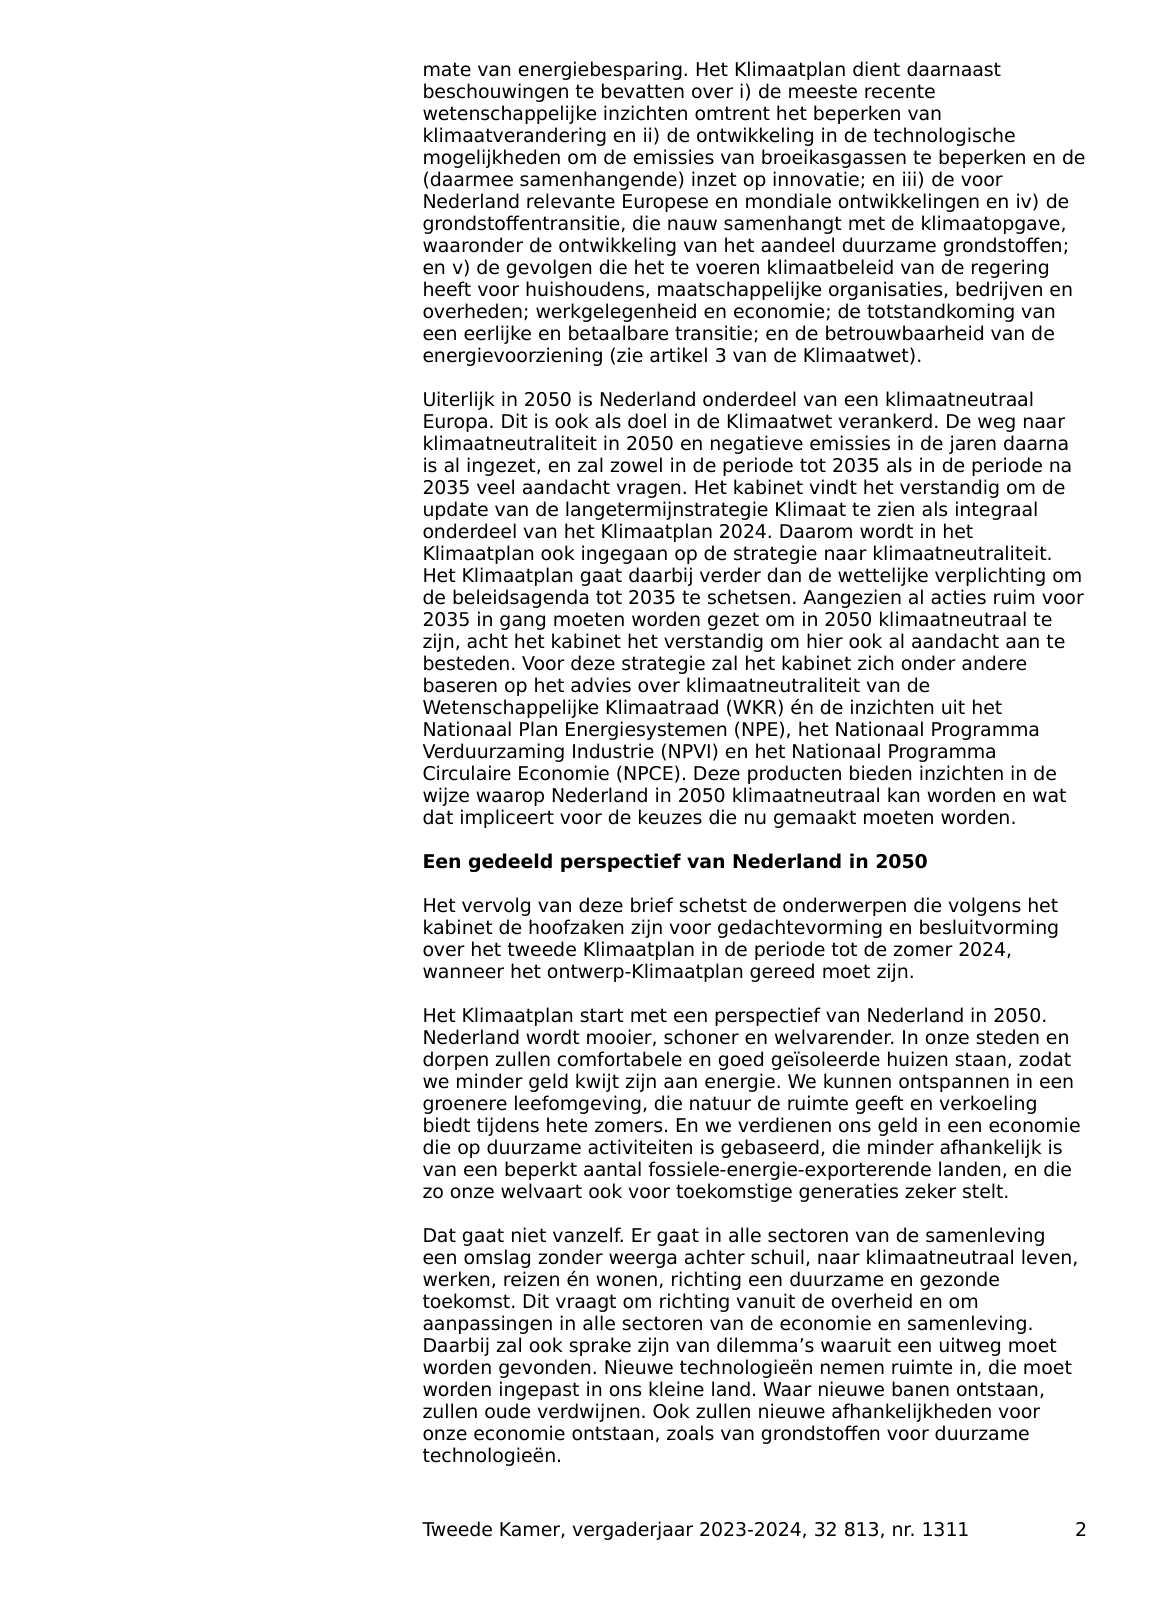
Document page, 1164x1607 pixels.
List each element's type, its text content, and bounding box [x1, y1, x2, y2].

subtitle Een gedeeld perspectief van Nederland in 2050 [422, 851, 1087, 873]
text mate van energiebesparing. Het Klimaatplan dient daarnaast beschouwingen te bevatten over i) de meeste recente wetenschappelijke inzichten omtrent het beperken van klimaatverandering en ii) de ontwikkeling in de technologische mogelijkheden om de emissies van broeikasgassen te beperken en de (daarmee samenhangende) inzet op innovatie; en iii) de voor Nederland relevante Europese en mondiale ontwikkelingen en iv) de grondstoffentransitie, die nauw samenhangt met de klimaatopgave, waaronder de ontwikkeling van het aandeel duurzame grondstoffen; en v) de gevolgen die het te voeren klimaatbeleid van de regering heeft voor huishoudens, maatschappelijke organisaties, bedrijven en overheden; werkgelegenheid en economie; de totstandkoming van een eerlijke en betaalbare transitie; en de betrouwbaarheid van de energievoorziening (zie artikel 3 van de Klimaatwet). [422, 59, 1087, 367]
text Het Klimaatplan start met een perspectief van Nederland in 2050. Nederland wordt mooier, schoner en welvarender. In onze steden en dorpen zullen comfortabele en goed geïsoleerde huizen staan, zodat we minder geld kwijt zijn aan energie. We kunnen ontspannen in een groenere leefomgeving, die natuur de ruimte geeft en verkoeling biedt tijdens hete zomers. En we verdienen ons geld in een economie die op duurzame activiteiten is gebaseerd, die minder afhankelijk is van een beperkt aantal fossiele-energie-exporterende landen, en die zo onze welvaart ook voor toekomstige generaties zeker stelt. [422, 1005, 1087, 1203]
text Uiterlijk in 2050 is Nederland onderdeel van een klimaatneutraal Europa. Dit is ook als doel in de Klimaatwet verankerd. De weg naar klimaatneutraliteit in 2050 en negatieve emissies in de jaren daarna is al ingezet, en zal zowel in de periode tot 2035 als in de periode na 2035 veel aandacht vragen. Het kabinet vindt het verstandig om de update van de langetermijnstrategie Klimaat te zien als integraal onderdeel van het Klimaatplan 2024. Daarom wordt in het Klimaatplan ook ingegaan op de strategie naar klimaatneutraliteit. Het Klimaatplan gaat daarbij verder dan de wettelijke verplichting om de beleidsagenda tot 2035 te schetsen. Aangezien al acties ruim voor 2035 in gang moeten worden gezet om in 2050 klimaatneutraal te zijn, acht het kabinet het verstandig om hier ook al aandacht aan te besteden. Voor deze strategie zal het kabinet zich onder andere baseren op het advies over klimaatneutraliteit van de Wetenschappelijke Klimaatraad (WKR) én de inzichten uit het Nationaal Plan Energiesystemen (NPE), het Nationaal Programma Verduurzaming Industrie (NPVI) en het Nationaal Programma Circulaire Economie (NPCE). Deze producten bieden inzichten in de wijze waarop Nederland in 2050 klimaatneutraal kan worden en wat dat impliceert voor de keuzes die nu gemaakt moeten worden. [422, 389, 1087, 828]
text Dat gaat niet vanzelf. Er gaat in alle sectoren van de samenleving een omslag zonder weerga achter schuil, naar klimaatneutraal leven, werken, reizen én wonen, richting een duurzame en gezonde toekomst. Dit vraagt om richting vanuit de overheid en om aanpassingen in alle sectoren van de economie en samenleving. Daarbij zal ook sprake zijn van dilemma’s waaruit een uitweg moet worden gevonden. Nieuwe technologieën nemen ruimte in, die moet worden ingepast in ons kleine land. Waar nieuwe banen ontstaan, zullen oude verdwijnen. Ook zullen nieuwe afhankelijkheden voor onze economie ontstaan, zoals van grondstoffen voor duurzame technologieën. [422, 1225, 1087, 1467]
text Het vervolg van deze brief schetst de onderwerpen die volgens het kabinet de hoofzaken zijn voor gedachtevorming en besluitvorming over het tweede Klimaatplan in de periode tot de zomer 2024, wanneer het ontwerp-Klimaatplan gereed moet zijn. [422, 895, 1087, 983]
